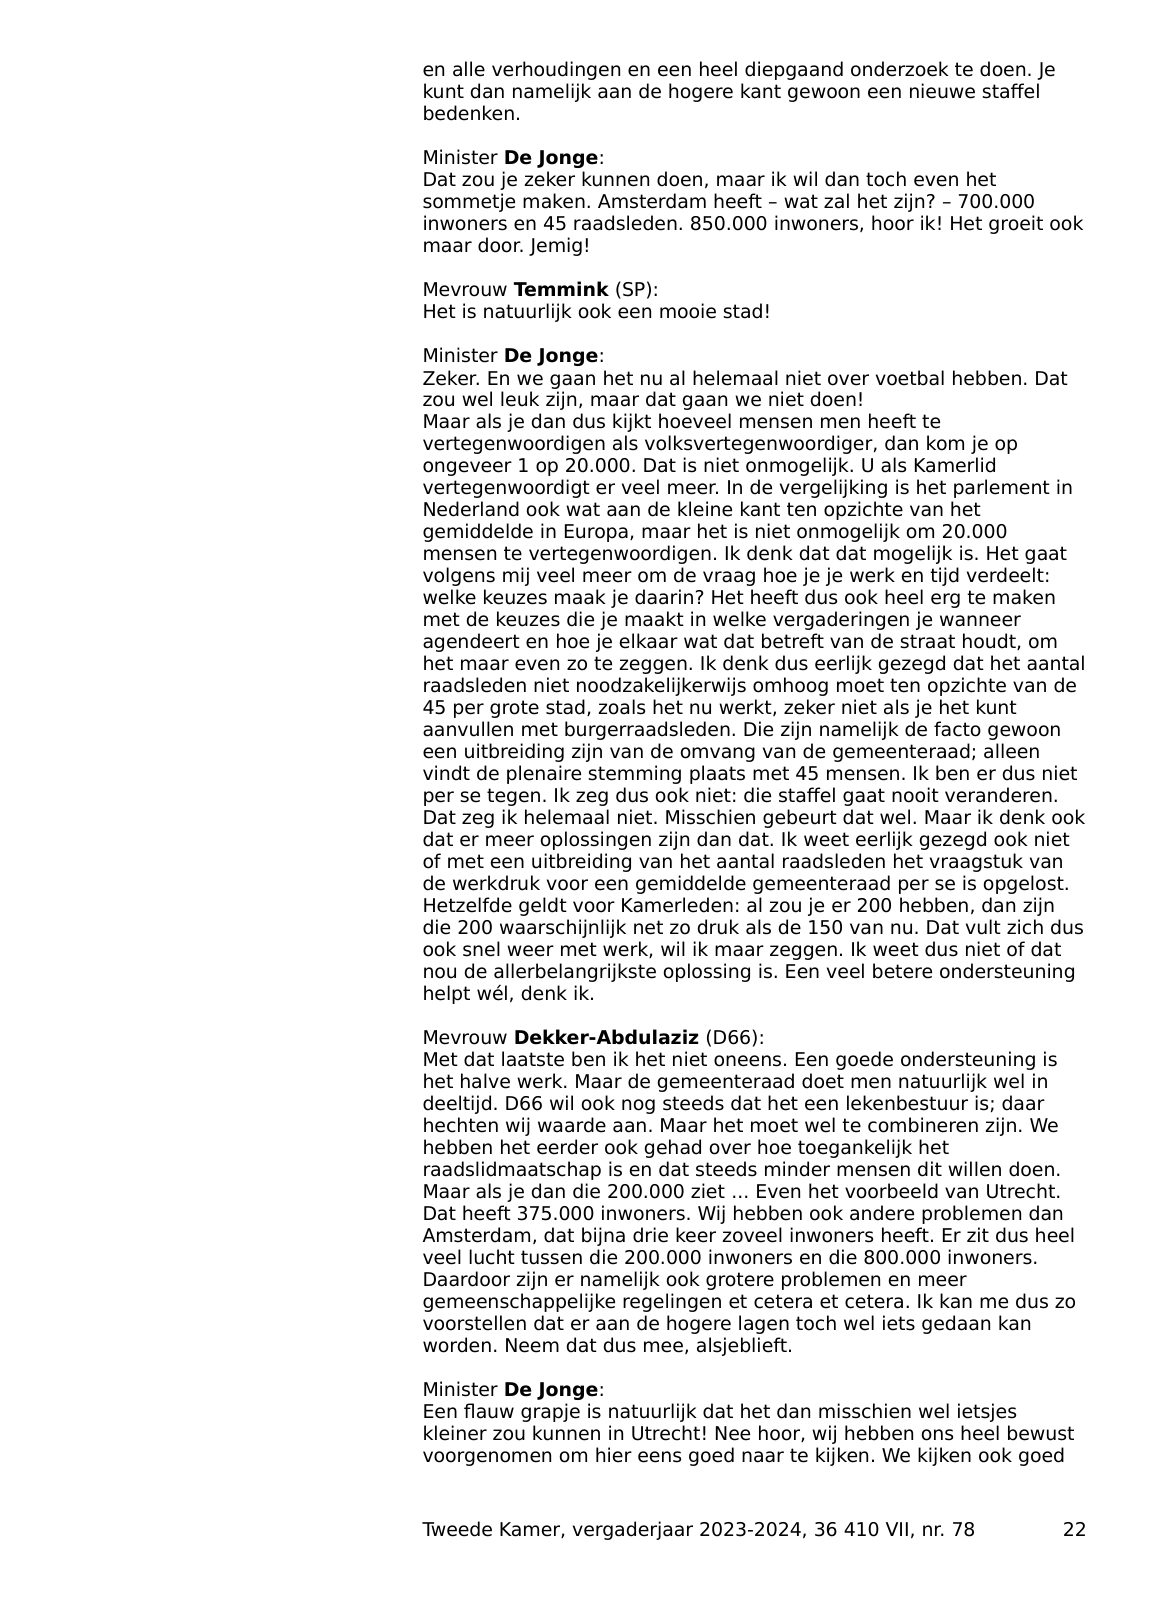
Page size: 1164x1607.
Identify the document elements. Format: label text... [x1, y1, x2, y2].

text Minister De Jonge: [422, 1379, 1087, 1401]
text Maar als je dan dus kijkt hoeveel mensen men heeft te vertegenwoordigen als volksvertegenwoordiger, dan kom je op ongeveer 1 op 20.000. Dat is niet onmogelijk. U als Kamerlid vertegenwoordigt er veel meer. In de vergelijking is het parlement in Nederland ook wat aan de kleine kant ten opzichte van het gemiddelde in Europa, maar het is niet onmogelijk om 20.000 mensen te vertegenwoordigen. Ik denk dat dat mogelijk is. Het gaat volgens mij veel meer om de vraag hoe je je werk en tijd verdeelt: welke keuzes maak je daarin? Het heeft dus ook heel erg te maken met de keuzes die je maakt in welke vergaderingen je wanneer agendeert en hoe je elkaar wat dat betreft van de straat houdt, om het maar even zo te zeggen. Ik denk dus eerlijk gezegd dat het aantal raadsleden niet noodzakelijkerwijs omhoog moet ten opzichte van de 45 per grote stad, zoals het nu werkt, zeker niet als je het kunt aanvullen met burgerraadsleden. Die zijn namelijk de facto gewoon een uitbreiding zijn van de omvang van de gemeenteraad; alleen vindt de plenaire stemming plaats met 45 mensen. Ik ben er dus niet per se tegen. Ik zeg dus ook niet: die staffel gaat nooit veranderen. Dat zeg ik helemaal niet. Misschien gebeurt dat wel. Maar ik denk ook dat er meer oplossingen zijn dan dat. Ik weet eerlijk gezegd ook niet of met een uitbreiding van het aantal raadsleden het vraagstuk van de werkdruk voor een gemiddelde gemeenteraad per se is opgelost. Hetzelfde geldt voor Kamerleden: al zou je er 200 hebben, dan zijn die 200 waarschijnlijk net zo druk als de 150 van nu. Dat vult zich dus ook snel weer met werk, wil ik maar zeggen. Ik weet dus niet of dat nou de allerbelangrijkste oplossing is. Een veel betere ondersteuning helpt wél, denk ik. [422, 411, 1087, 1005]
text Het is natuurlijk ook een mooie stad! [422, 301, 1087, 323]
text Dat zou je zeker kunnen doen, maar ik wil dan toch even het sommetje maken. Amsterdam heeft – wat zal het zijn? – 700.000 inwoners en 45 raadsleden. 850.000 inwoners, hoor ik! Het groeit ook maar door. Jemig! [422, 169, 1087, 257]
text en alle verhoudingen en een heel diepgaand onderzoek te doen. Je kunt dan namelijk aan de hogere kant gewoon een nieuwe staffel bedenken. [422, 59, 1087, 125]
text Zeker. En we gaan het nu al helemaal niet over voetbal hebben. Dat zou wel leuk zijn, maar dat gaan we niet doen! [422, 367, 1087, 411]
text Minister De Jonge: [422, 147, 1087, 169]
text Minister De Jonge: [422, 345, 1087, 367]
text Mevrouw Temmink (SP): [422, 279, 1087, 301]
text Mevrouw Dekker-Abdulaziz (D66): [422, 1027, 1087, 1049]
text Een flauw grapje is natuurlijk dat het dan misschien wel ietsjes kleiner zou kunnen in Utrecht! Nee hoor, wij hebben ons heel bewust voorgenomen om hier eens goed naar te kijken. We kijken ook goed [422, 1401, 1087, 1467]
text Met dat laatste ben ik het niet oneens. Een goede ondersteuning is het halve werk. Maar de gemeenteraad doet men natuurlijk wel in deeltijd. D66 wil ook nog steeds dat het een lekenbestuur is; daar hechten wij waarde aan. Maar het moet wel te combineren zijn. We hebben het eerder ook gehad over hoe toegankelijk het raadslidmaatschap is en dat steeds minder mensen dit willen doen. Maar als je dan die 200.000 ziet ... Even het voorbeeld van Utrecht. Dat heeft 375.000 inwoners. Wij hebben ook andere problemen dan Amsterdam, dat bijna drie keer zoveel inwoners heeft. Er zit dus heel veel lucht tussen die 200.000 inwoners en die 800.000 inwoners. Daardoor zijn er namelijk ook grotere problemen en meer gemeenschappelijke regelingen et cetera et cetera. Ik kan me dus zo voorstellen dat er aan de hogere lagen toch wel iets gedaan kan worden. Neem dat dus mee, alsjeblieft. [422, 1049, 1087, 1357]
